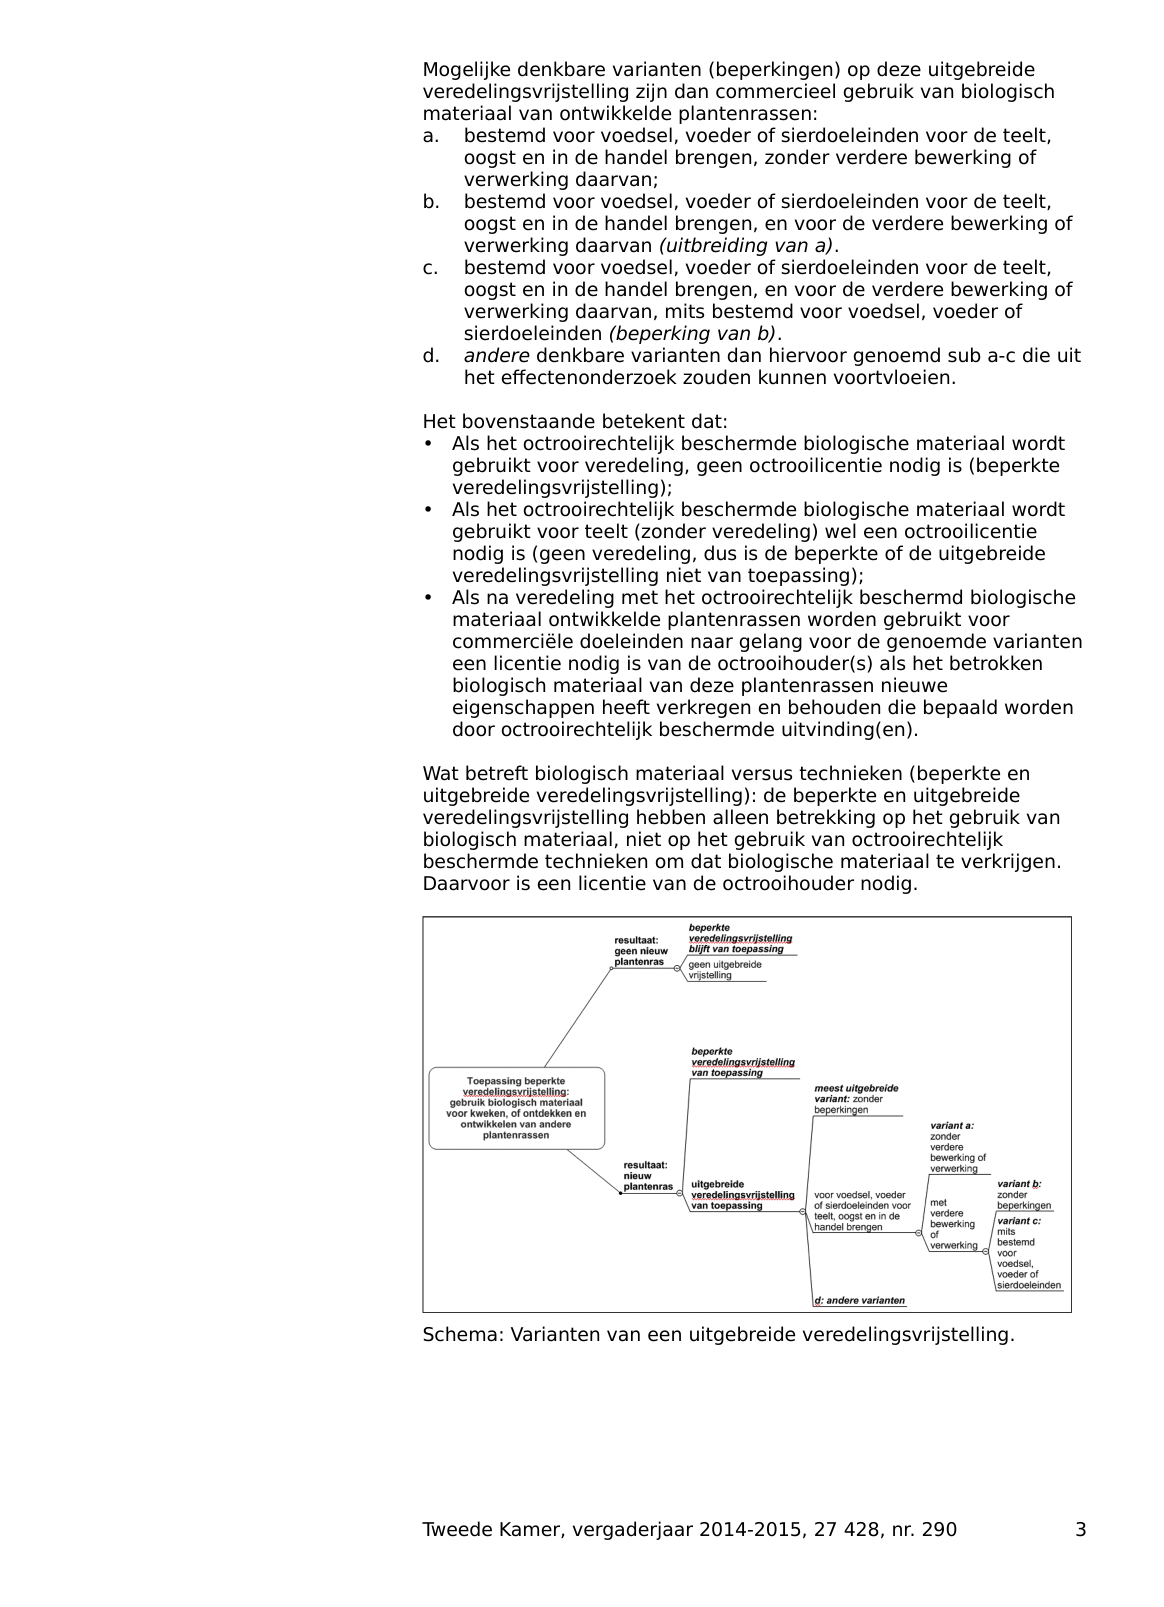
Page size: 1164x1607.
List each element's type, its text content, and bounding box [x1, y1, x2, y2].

text • Als na veredeling met het octrooirechtelijk beschermd biologische materiaal ontwikkelde plantenrassen worden gebruikt voor commerciële doeleinden naar gelang voor de genoemde varianten een licentie nodig is van de octrooihouder(s) als het betrokken biologisch materiaal van deze plantenrassen nieuwe eigenschappen heeft verkregen en behouden die bepaald worden door octrooirechtelijk beschermde uitvinding(en). [422, 587, 1087, 741]
text c. bestemd voor voedsel, voeder of sierdoeleinden voor de teelt, oogst en in de handel brengen, en voor de verdere bewerking of verwerking daarvan, mits bestemd voor voedsel, voeder of sierdoeleinden (beperking van b). [422, 257, 1087, 345]
text • Als het octrooirechtelijk beschermde biologische materiaal wordt gebruikt voor veredeling, geen octrooilicentie nodig is (beperkte veredelingsvrijstelling); [422, 433, 1087, 499]
text Het bovenstaande betekent dat: [422, 411, 1087, 433]
text Schema: Varianten van een uitgebreide veredelingsvrijstelling. [422, 1324, 1072, 1346]
text • Als het octrooirechtelijk beschermde biologische materiaal wordt gebruikt voor teelt (zonder veredeling) wel een octrooilicentie nodig is (geen veredeling, dus is de beperkte of de uitgebreide veredelingsvrijstelling niet van toepassing); [422, 499, 1087, 587]
text b. bestemd voor voedsel, voeder of sierdoeleinden voor de teelt, oogst en in de handel brengen, en voor de verdere bewerking of verwerking daarvan (uitbreiding van a). [422, 191, 1087, 257]
picture [422, 916, 1072, 1313]
text Mogelijke denkbare varianten (beperkingen) op deze uitgebreide veredelingsvrijstelling zijn dan commercieel gebruik van biologisch materiaal van ontwikkelde plantenrassen: [422, 59, 1087, 125]
text d. andere denkbare varianten dan hiervoor genoemd sub a-c die uit het effectenonderzoek zouden kunnen voortvloeien. [422, 345, 1087, 389]
text Wat betreft biologisch materiaal versus technieken (beperkte en uitgebreide veredelingsvrijstelling): de beperkte en uitgebreide veredelingsvrijstelling hebben alleen betrekking op het gebruik van biologisch materiaal, niet op het gebruik van octrooirechtelijk beschermde technieken om dat biologische materiaal te verkrijgen. Daarvoor is een licentie van de octrooihouder nodig. [422, 763, 1087, 895]
text a. bestemd voor voedsel, voeder of sierdoeleinden voor de teelt, oogst en in de handel brengen, zonder verdere bewerking of verwerking daarvan; [422, 125, 1087, 191]
